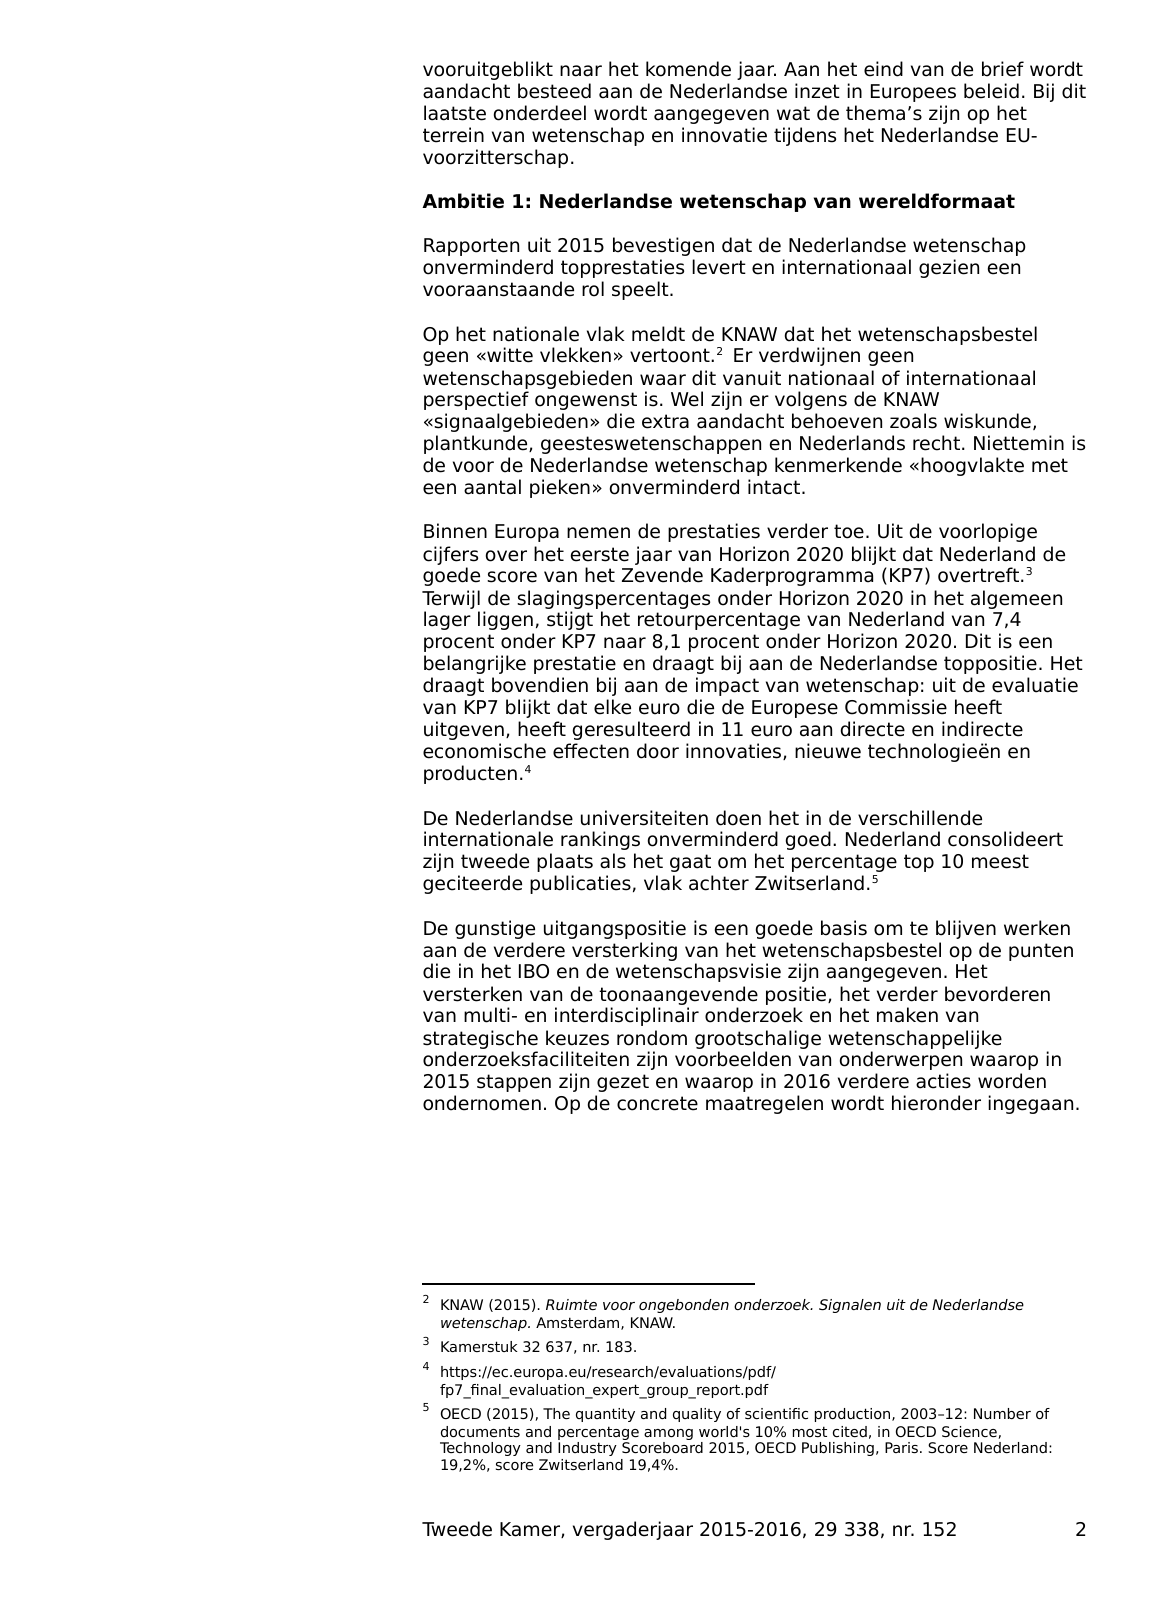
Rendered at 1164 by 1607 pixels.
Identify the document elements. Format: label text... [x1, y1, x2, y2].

text OECD (2015), The quantity and quality of scientific production, 2003–12: Number of documents and percentage among world's 10% most cited, in OECD Science, Technology and Industry Scoreboard 2015, OECD Publishing, Paris. Score Nederland: 19,2%, score Zwitserland 19,4%. [422, 1402, 1087, 1474]
text Op het nationale vlak meldt de KNAW dat het wetenschapsbestel geen «witte vlekken» vertoont. Er verdwijnen geen wetenschapsgebieden waar dit vanuit nationaal of internationaal perspectief ongewenst is. Wel zijn er volgens de KNAW «signaalgebieden» die extra aandacht behoeven zoals wiskunde, plantkunde, geesteswetenschappen en Nederlands recht. Niettemin is de voor de Nederlandse wetenschap kenmerkende «hoogvlakte met een aantal pieken» onverminderd intact. [422, 323, 1087, 499]
text De gunstige uitgangspositie is een goede basis om te blijven werken aan de verdere versterking van het wetenschapsbestel op de punten die in het IBO en de wetenschapsvisie zijn aangegeven. Het versterken van de toonaangevende positie, het verder bevorderen van multi- en interdisciplinair onderzoek en het maken van strategische keuzes rondom grootschalige wetenschappelijke onderzoeksfaciliteiten zijn voorbeelden van onderwerpen waarop in 2015 stappen zijn gezet en waarop in 2016 verdere acties worden ondernomen. Op de concrete maatregelen wordt hieronder ingegaan. [422, 917, 1087, 1115]
text Kamerstuk 32 637, nr. 183. [422, 1335, 1087, 1357]
text KNAW (2015). Ruimte voor ongebonden onderzoek. Signalen uit de Nederlandse wetenschap. Amsterdam, KNAW. [422, 1293, 1087, 1332]
text Rapporten uit 2015 bevestigen dat de Nederlandse wetenschap onverminderd topprestaties levert en internationaal gezien een vooraanstaande rol speelt. [422, 235, 1087, 301]
subtitle Ambitie 1: Nederlandse wetenschap van wereldformaat [422, 191, 1087, 213]
text vooruitgeblikt naar het komende jaar. Aan het eind van de brief wordt aandacht besteed aan de Nederlandse inzet in Europees beleid. Bij dit laatste onderdeel wordt aangegeven wat de thema’s zijn op het terrein van wetenschap en innovatie tijdens het Nederlandse EU-voorzitterschap. [422, 59, 1087, 169]
text Binnen Europa nemen de prestaties verder toe. Uit de voorlopige cijfers over het eerste jaar van Horizon 2020 blijkt dat Nederland de goede score van het Zevende Kaderprogramma (KP7) overtreft. Terwijl de slagingspercentages onder Horizon 2020 in het algemeen lager liggen, stijgt het retourpercentage van Nederland van 7,4 procent onder KP7 naar 8,1 procent onder Horizon 2020. Dit is een belangrijke prestatie en draagt bij aan de Nederlandse toppositie. Het draagt bovendien bij aan de impact van wetenschap: uit de evaluatie van KP7 blijkt dat elke euro die de Europese Commissie heeft uitgeven, heeft geresulteerd in 11 euro aan directe en indirecte economische effecten door innovaties, nieuwe technologieën en producten. [422, 521, 1087, 785]
text https://ec.europa.eu/research/evaluations/pdf/fp7_final_evaluation_expert_group_report.pdf [422, 1360, 1087, 1399]
text De Nederlandse universiteiten doen het in de verschillende internationale rankings onverminderd goed. Nederland consolideert zijn tweede plaats als het gaat om het percentage top 10 meest geciteerde publicaties, vlak achter Zwitserland. [422, 807, 1087, 895]
